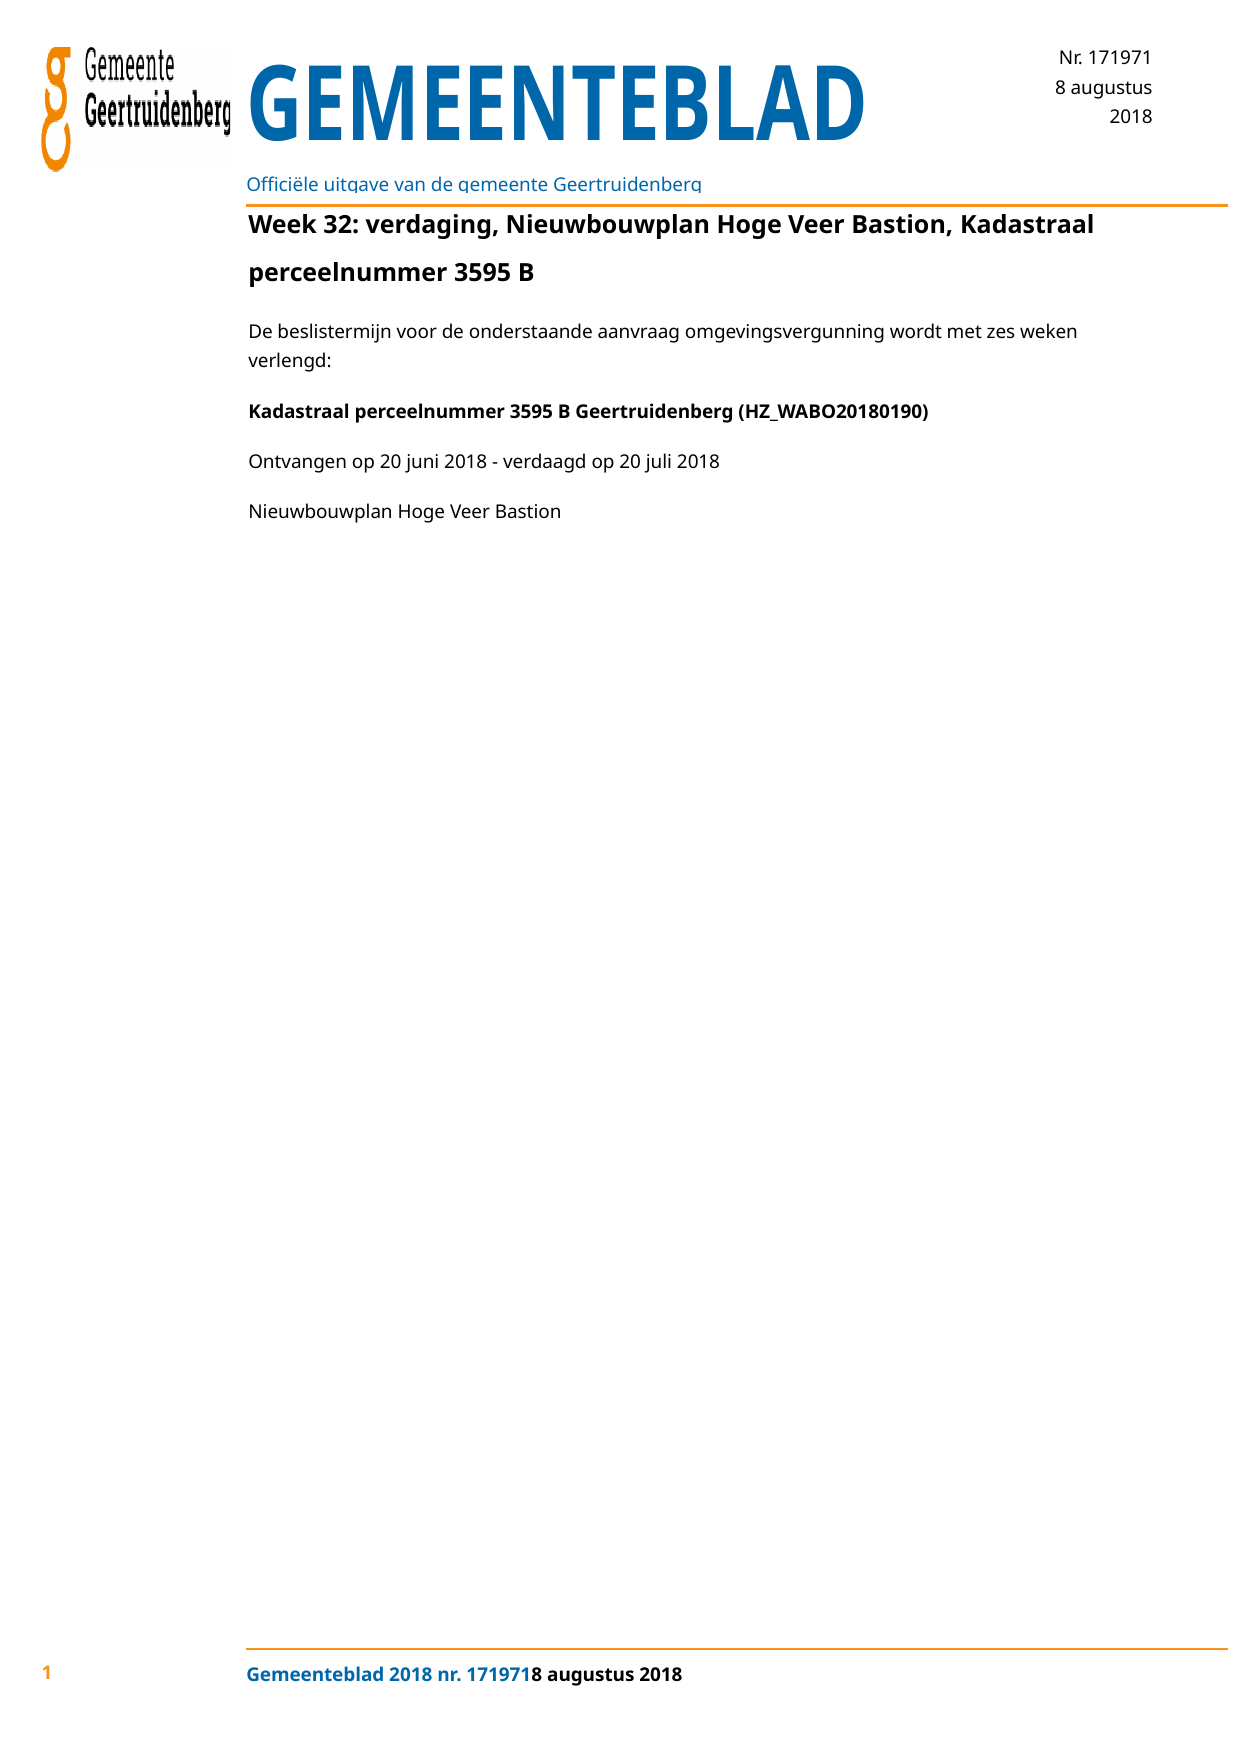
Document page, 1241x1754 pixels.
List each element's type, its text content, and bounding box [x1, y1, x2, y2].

text De beslistermijn voor de onderstaande aanvraag omgevingsvergunning wordt met zes weken verlengd: [248, 318, 1152, 373]
picture [41, 47, 231, 172]
text Kadastraal perceelnummer 3595 B Geertruidenberg (HZ_WABO20180190) [248, 398, 1152, 424]
text Nieuwbouwplan Hoge Veer Bastion [248, 499, 1152, 524]
text Ontvangen op 20 juni 2018 - verdaagd op 20 juli 2018 [248, 448, 1152, 474]
text Week 32: verdaging, Nieuwbouwplan Hoge Veer Bastion, Kadastraal perceelnummer 3595 B [248, 207, 1152, 288]
